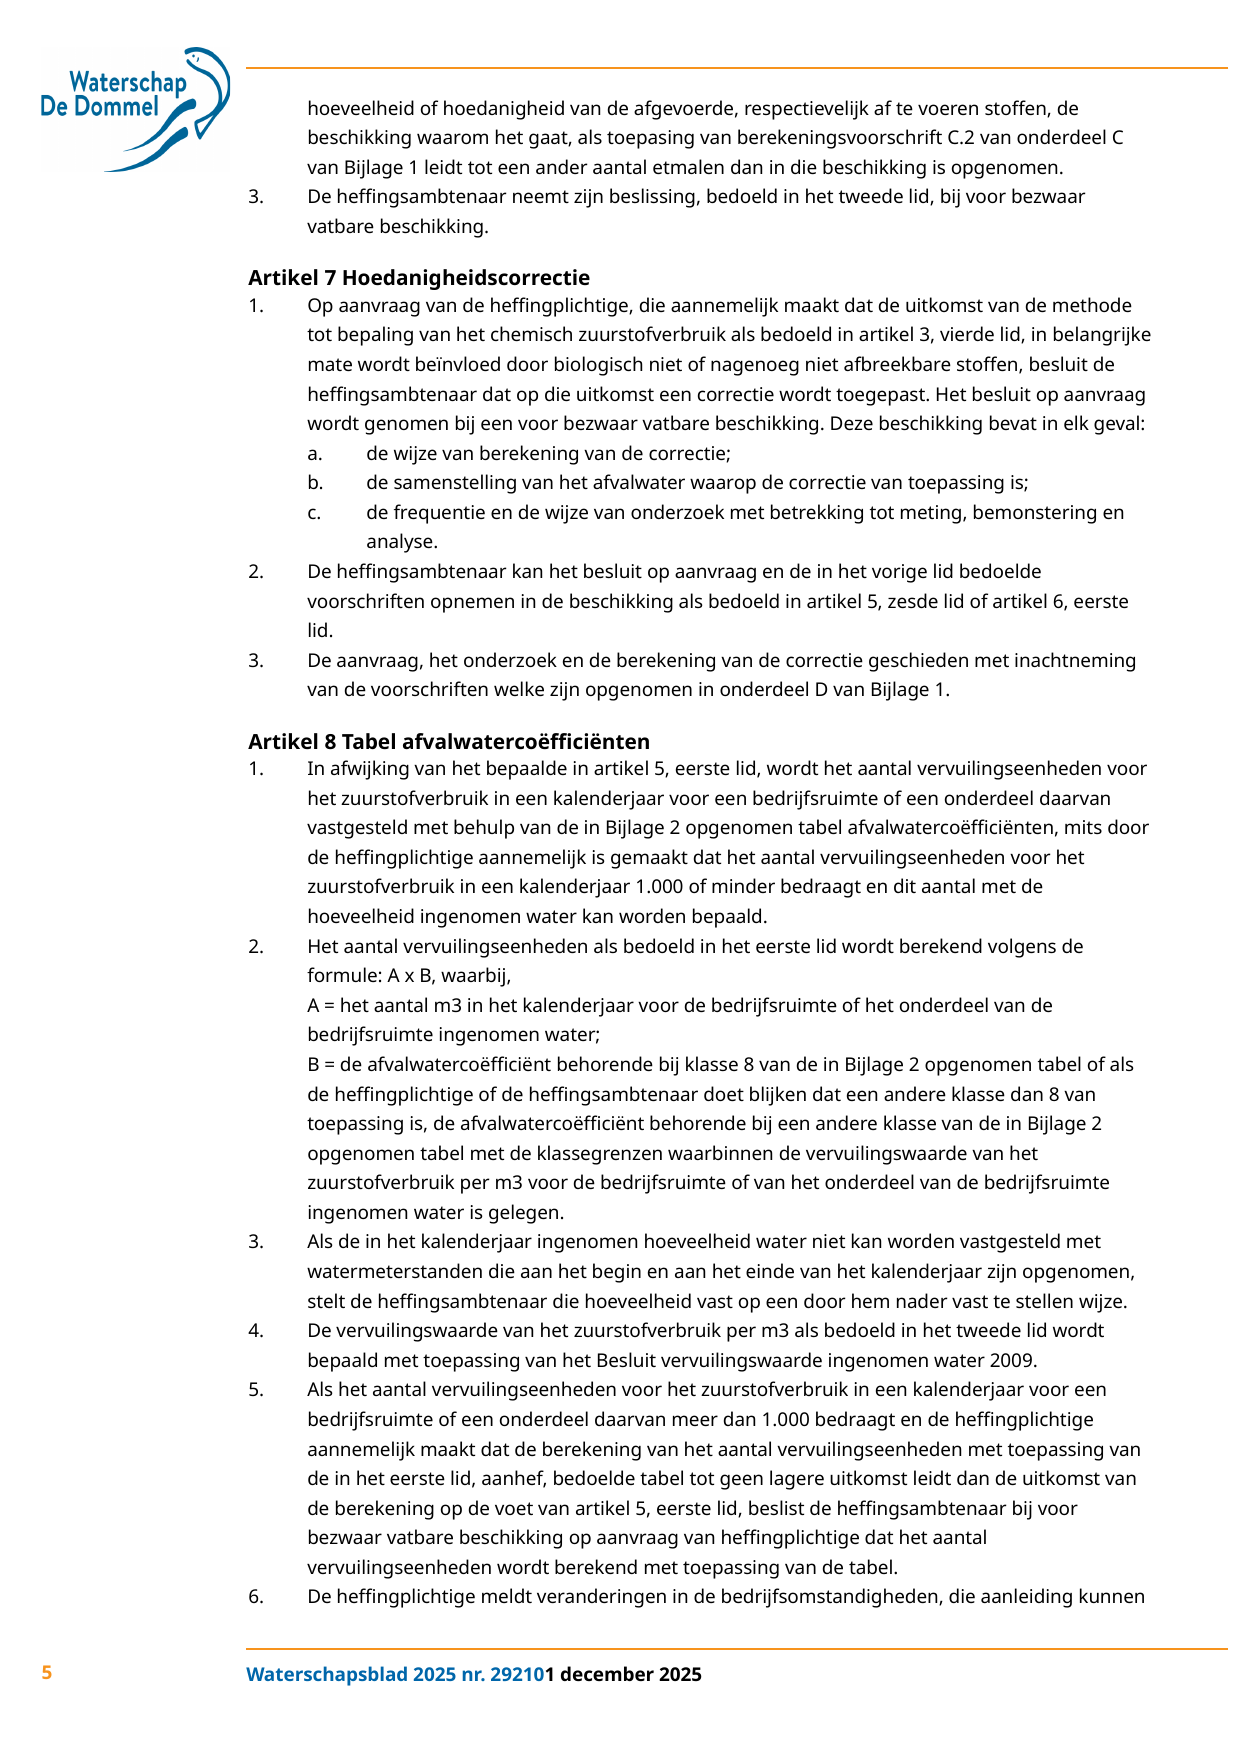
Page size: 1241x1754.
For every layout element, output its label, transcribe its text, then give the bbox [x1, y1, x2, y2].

list De heffingsambtenaar kan het besluit op aanvraag en de in het vorige lid bedoelde voorschriften opnemen in de beschikking als bedoeld in artikel 5, zesde lid of artikel 6, eerste lid. [248, 558, 1152, 643]
picture [45, 99, 51, 111]
list B = de afvalwatercoëfficiënt behorende bij klasse 8 van de in Bijlage 2 opgenomen tabel of als de heffingplichtige of de heffingsambtenaar doet blijken dat een andere klasse dan 8 van toepassing is, de afvalwatercoëfficiënt behorende bij een andere klasse van de in Bijlage 2 opgenomen tabel met de klassegrenzen waarbinnen de vervuilingswaarde van het zuurstofverbruik per m3 voor de bedrijfsruimte of van het onderdeel van de bedrijfsruimte ingenomen water is gelegen. [248, 1051, 1152, 1225]
list De aanvraag, het onderzoek en de berekening van de correctie geschieden met inachtneming van de voorschriften welke zijn opgenomen in onderdeel D van Bijlage 1. [248, 647, 1152, 702]
list Het aantal vervuilingseenheden als bedoeld in het eerste lid wordt berekend volgens de formule: A x B, waarbij, [248, 933, 1152, 988]
list de samenstelling van het afvalwater waarop de correctie van toepassing is; [307, 469, 1152, 495]
list De vervuilingswaarde van het zuurstofverbruik per m3 als bedoeld in het tweede lid wordt bepaald met toepassing van het Besluit vervuilingswaarde ingenomen water 2009. [248, 1317, 1152, 1373]
picture [41, 47, 231, 172]
text Artikel 7 Hoedanigheidscorrectie [248, 263, 1152, 292]
list hoeveelheid of hoedanigheid van de afgevoerde, respectievelijk af te voeren stoffen, de beschikking waarom het gaat, als toepasing van berekeningsvoorschrift C.2 van onderdeel C van Bijlage 1 leidt tot een ander aantal etmalen dan in die beschikking is opgenomen. [248, 95, 1152, 180]
text Artikel 8 Tabel afvalwatercoëfficiënten [248, 727, 1152, 755]
list In afwijking van het bepaalde in artikel 5, eerste lid, wordt het aantal vervuilingseenheden voor het zuurstofverbruik in een kalenderjaar voor een bedrijfsruimte of een onderdeel daarvan vastgesteld met behulp van de in Bijlage 2 opgenomen tabel afvalwatercoëfficiënten, mits door de heffingplichtige aannemelijk is gemaakt dat het aantal vervuilingseenheden voor het zuurstofverbruik in een kalenderjaar 1.000 of minder bedraagt en dit aantal met de hoeveelheid ingenomen water kan worden bepaald. [248, 755, 1152, 929]
list Als de in het kalenderjaar ingenomen hoeveelheid water niet kan worden vastgesteld met watermeterstanden die aan het begin en aan het einde van het kalenderjaar zijn opgenomen, stelt de heffingsambtenaar die hoeveelheid vast op een door hem nader vast te stellen wijze. [248, 1229, 1152, 1314]
picture [204, 47, 231, 76]
list Op aanvraag van de heffingplichtige, die aannemelijk maakt dat de uitkomst van de methode tot bepaling van het chemisch zuurstofverbruik als bedoeld in artikel 3, vierde lid, in belangrijke mate wordt beïnvloed door biologisch niet of nagenoeg niet afbreekbare stoffen, besluit de heffingsambtenaar dat op die uitkomst een correctie wordt toegepast. Het besluit op aanvraag wordt genomen bij een voor bezwaar vatbare beschikking. Deze beschikking bevat in elk geval: [248, 292, 1152, 436]
list A = het aantal m3 in het kalenderjaar voor de bedrijfsruimte of het onderdeel van de bedrijfsruimte ingenomen water; [248, 992, 1152, 1047]
list De heffingsambtenaar neemt zijn beslissing, bedoeld in het tweede lid, bij voor bezwaar vatbare beschikking. [248, 183, 1152, 239]
list De heffingplichtige meldt veranderingen in de bedrijfsomstandigheden, die aanleiding kunnen [248, 1584, 1152, 1609]
list Als het aantal vervuilingseenheden voor het zuurstofverbruik in een kalenderjaar voor een bedrijfsruimte of een onderdeel daarvan meer dan 1.000 bedraagt en de heffingplichtige aannemelijk maakt dat de berekening van het aantal vervuilingseenheden met toepassing van de in het eerste lid, aanhef, bedoelde tabel tot geen lagere uitkomst leidt dan de uitkomst van de berekening op de voet van artikel 5, eerste lid, beslist de heffingsambtenaar bij voor bezwaar vatbare beschikking op aanvraag van heffingplichtige dat het aantal vervuilingseenheden wordt berekend met toepassing van de tabel. [248, 1377, 1152, 1580]
list de wijze van berekening van de correctie; [307, 440, 1152, 466]
picture [198, 118, 210, 131]
list de frequentie en de wijze van onderzoek met betrekking tot meting, bemonstering en analyse. [307, 499, 1152, 554]
